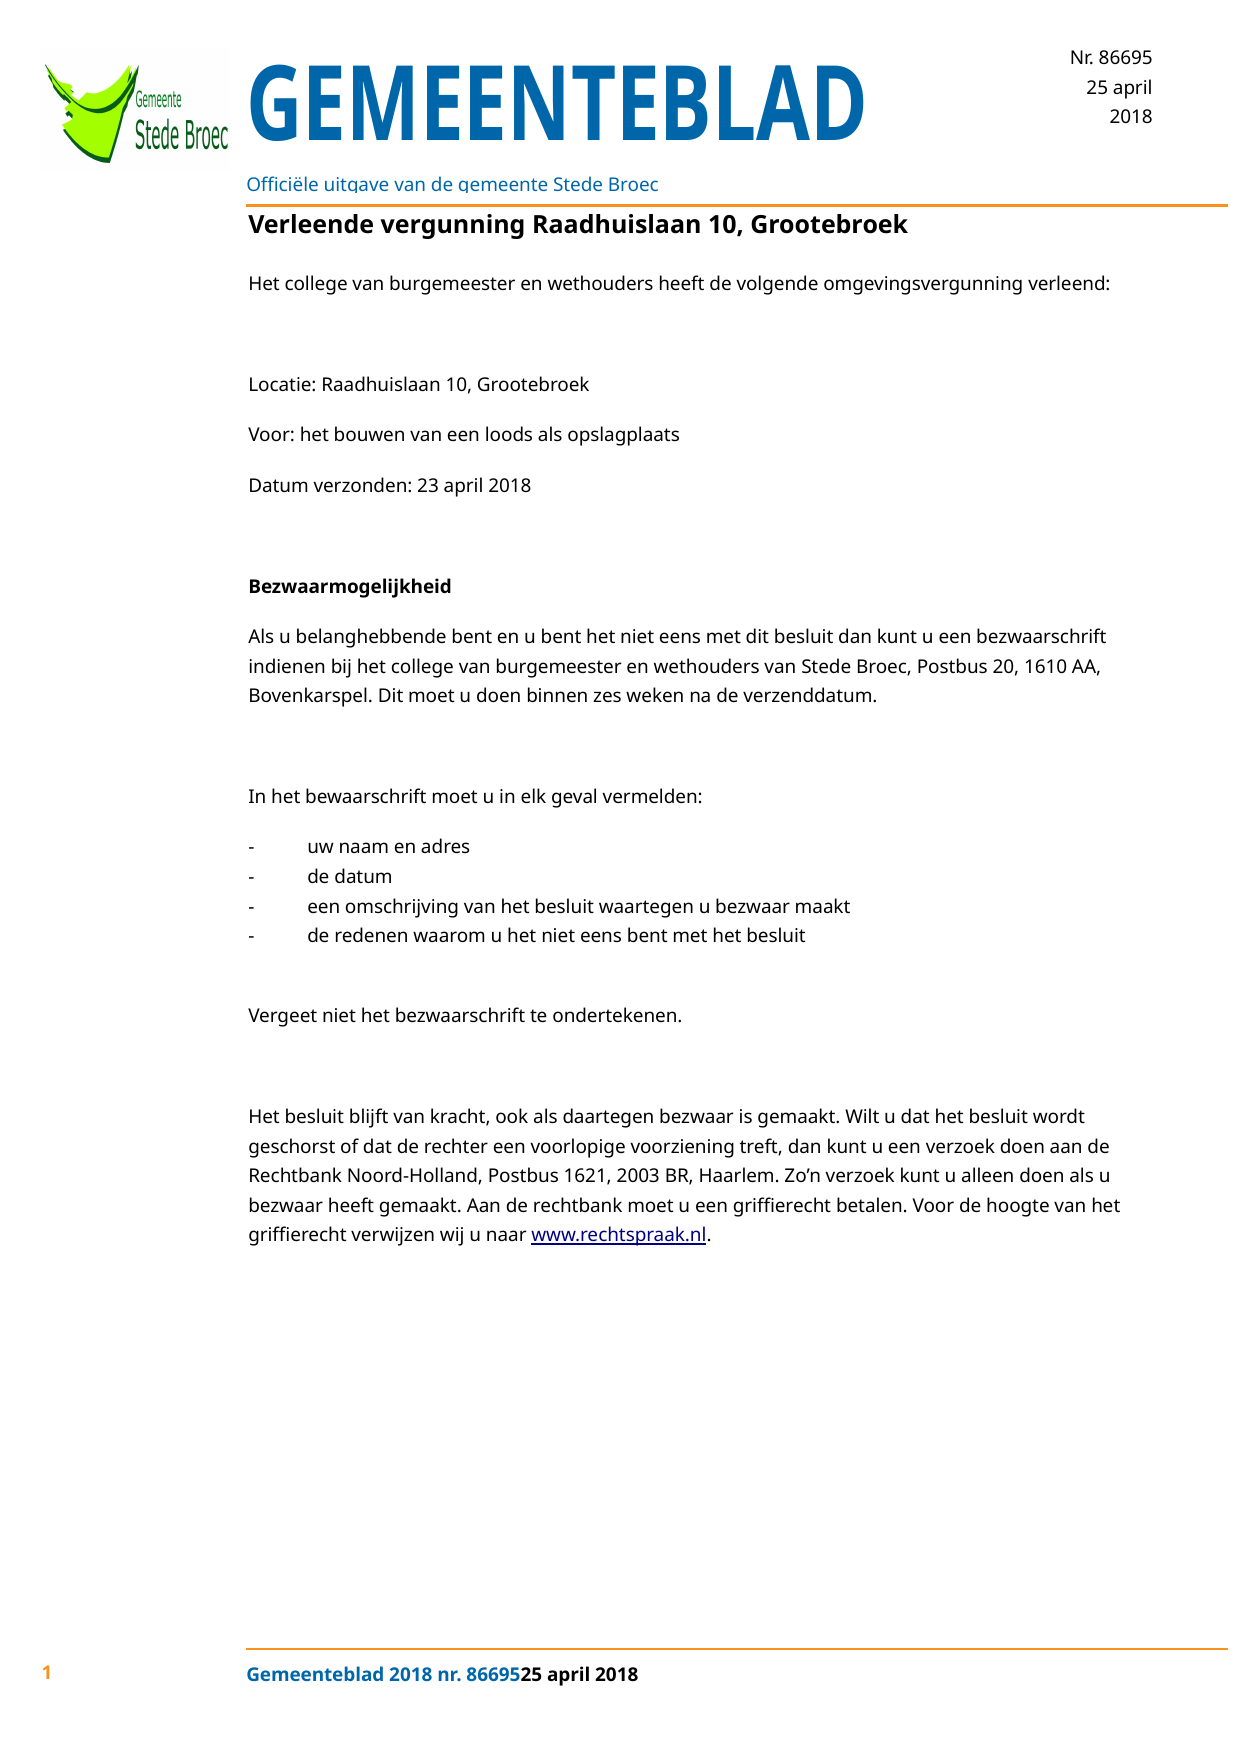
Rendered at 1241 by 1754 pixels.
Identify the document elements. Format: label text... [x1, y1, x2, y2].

text Vergeet niet het bezwaarschrift te ondertekenen. [248, 1002, 1152, 1028]
text Locatie: Raadhuislaan 10, Grootebroek [248, 371, 1152, 397]
text In het bewaarschrift moet u in elk geval vermelden: [248, 783, 1152, 809]
text Voor: het bouwen van een loods als opslagplaats [248, 422, 1152, 447]
text Verleende vergunning Raadhuislaan 10, Grootebroek [248, 207, 1152, 241]
text Het besluit blijft van kracht, ook als daartegen bezwaar is gemaakt. Wilt u dat het besluit wordt geschorst of dat de rechter een voorlopige voorziening treft, dan kunt u een verzoek doen aan de Rechtbank Noord-Holland, Postbus 1621, 2003 BR, Haarlem. Zo’n verzoek kunt u alleen doen als u bezwaar heeft gemaakt. Aan de rechtbank moet u een griffierecht betalen. Voor de hoogte van het griffierecht verwijzen wij u naar www.rechtspraak.nl. [248, 1103, 1152, 1247]
picture [41, 47, 231, 172]
text Als u belanghebbende bent en u bent het niet eens met dit besluit dan kunt u een bezwaarschrift indienen bij het college van burgemeester en wethouders van Stede Broec, Postbus 20, 1610 AA, Bovenkarspel. Dit moet u doen binnen zes weken na de verzenddatum. [248, 623, 1152, 708]
list een omschrijving van het besluit waartegen u bezwaar maakt [248, 893, 1152, 918]
list de redenen waarom u het niet eens bent met het besluit [248, 922, 1152, 948]
text Datum verzonden: 23 april 2018 [248, 472, 1152, 498]
text Het college van burgemeester en wethouders heeft de volgende omgevingsvergunning verleend: [248, 270, 1152, 296]
text Bezwaarmogelijkheid [248, 573, 1152, 598]
list uw naam en adres [248, 834, 1152, 859]
list de datum [248, 863, 1152, 889]
